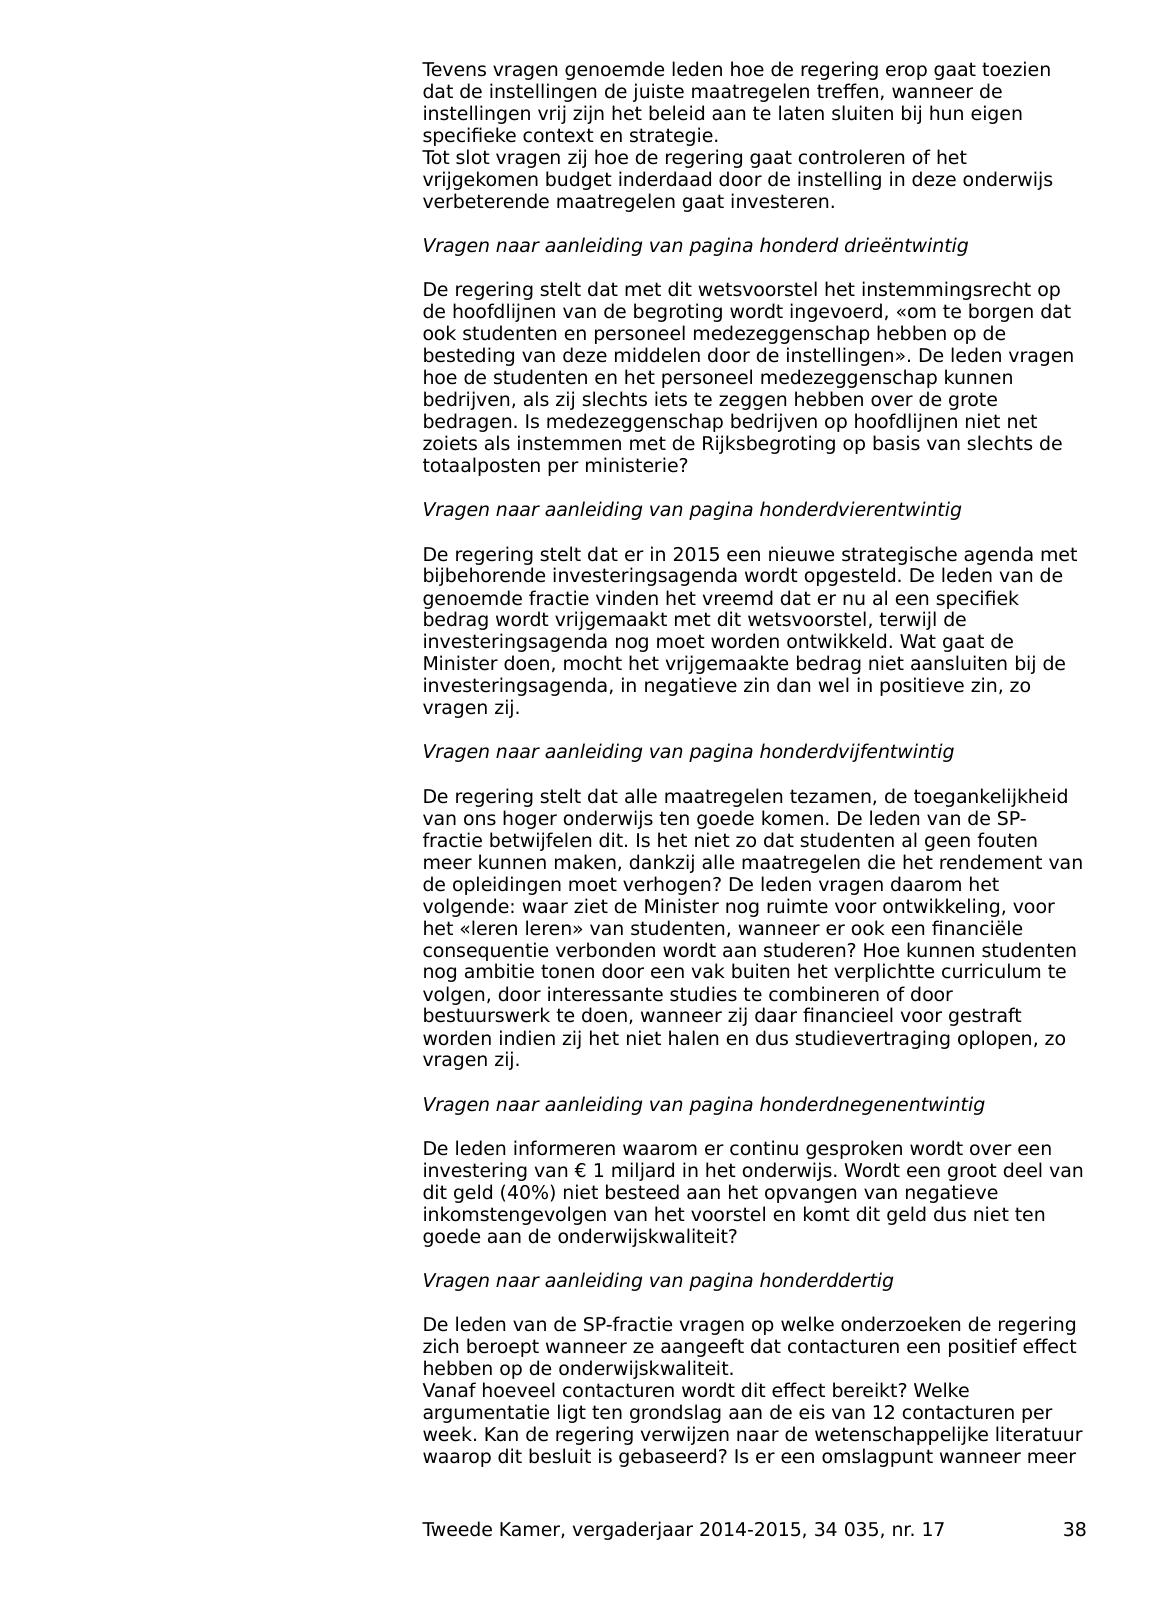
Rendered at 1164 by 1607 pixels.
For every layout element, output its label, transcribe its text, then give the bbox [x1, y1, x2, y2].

subtitle Vragen naar aanleiding van pagina honderdvierentwintig [422, 499, 1087, 521]
text De regering stelt dat alle maatregelen tezamen, de toegankelijkheid van ons hoger onderwijs ten goede komen. De leden van de SP-fractie betwijfelen dit. Is het niet zo dat studenten al geen fouten meer kunnen maken, dankzij alle maatregelen die het rendement van de opleidingen moet verhogen? De leden vragen daarom het volgende: waar ziet de Minister nog ruimte voor ontwikkeling, voor het «leren leren» van studenten, wanneer er ook een financiële consequentie verbonden wordt aan studeren? Hoe kunnen studenten nog ambitie tonen door een vak buiten het verplichtte curriculum te volgen, door interessante studies te combineren of door bestuurswerk te doen, wanneer zij daar financieel voor gestraft worden indien zij het niet halen en dus studievertraging oplopen, zo vragen zij. [422, 786, 1087, 1071]
text Tot slot vragen zij hoe de regering gaat controleren of het vrijgekomen budget inderdaad door de instelling in deze onderwijs verbeterende maatregelen gaat investeren. [422, 147, 1087, 213]
subtitle Vragen naar aanleiding van pagina honderdnegenentwintig [422, 1093, 1087, 1116]
text Tevens vragen genoemde leden hoe de regering erop gaat toezien dat de instellingen de juiste maatregelen treffen, wanneer de instellingen vrij zijn het beleid aan te laten sluiten bij hun eigen specifieke context en strategie. [422, 59, 1087, 147]
text De regering stelt dat er in 2015 een nieuwe strategische agenda met bijbehorende investeringsagenda wordt opgesteld. De leden van de genoemde fractie vinden het vreemd dat er nu al een specifiek bedrag wordt vrijgemaakt met dit wetsvoorstel, terwijl de investeringsagenda nog moet worden ontwikkeld. Wat gaat de Minister doen, mocht het vrijgemaakte bedrag niet aansluiten bij de investeringsagenda, in negatieve zin dan wel in positieve zin, zo vragen zij. [422, 543, 1087, 719]
text Vanaf hoeveel contacturen wordt dit effect bereikt? Welke argumentatie ligt ten grondslag aan de eis van 12 contacturen per week. Kan de regering verwijzen naar de wetenschappelijke literatuur waarop dit besluit is gebaseerd? Is er een omslagpunt wanneer meer [422, 1380, 1087, 1468]
subtitle Vragen naar aanleiding van pagina honderd drieëntwintig [422, 235, 1087, 257]
subtitle Vragen naar aanleiding van pagina honderdvijfentwintig [422, 741, 1087, 763]
text De regering stelt dat met dit wetsvoorstel het instemmingsrecht op de hoofdlijnen van de begroting wordt ingevoerd, «om te borgen dat ook studenten en personeel medezeggenschap hebben op de besteding van deze middelen door de instellingen». De leden vragen hoe de studenten en het personeel medezeggenschap kunnen bedrijven, als zij slechts iets te zeggen hebben over de grote bedragen. Is medezeggenschap bedrijven op hoofdlijnen niet net zoiets als instemmen met de Rijksbegroting op basis van slechts de totaalposten per ministerie? [422, 279, 1087, 477]
subtitle Vragen naar aanleiding van pagina honderddertig [422, 1270, 1087, 1292]
text De leden informeren waarom er continu gesproken wordt over een investering van € 1 miljard in het onderwijs. Wordt een groot deel van dit geld (40%) niet besteed aan het opvangen van negatieve inkomstengevolgen van het voorstel en komt dit geld dus niet ten goede aan de onderwijskwaliteit? [422, 1138, 1087, 1248]
text De leden van de SP-fractie vragen op welke onderzoeken de regering zich beroept wanneer ze aangeeft dat contacturen een positief effect hebben op de onderwijskwaliteit. [422, 1314, 1087, 1380]
